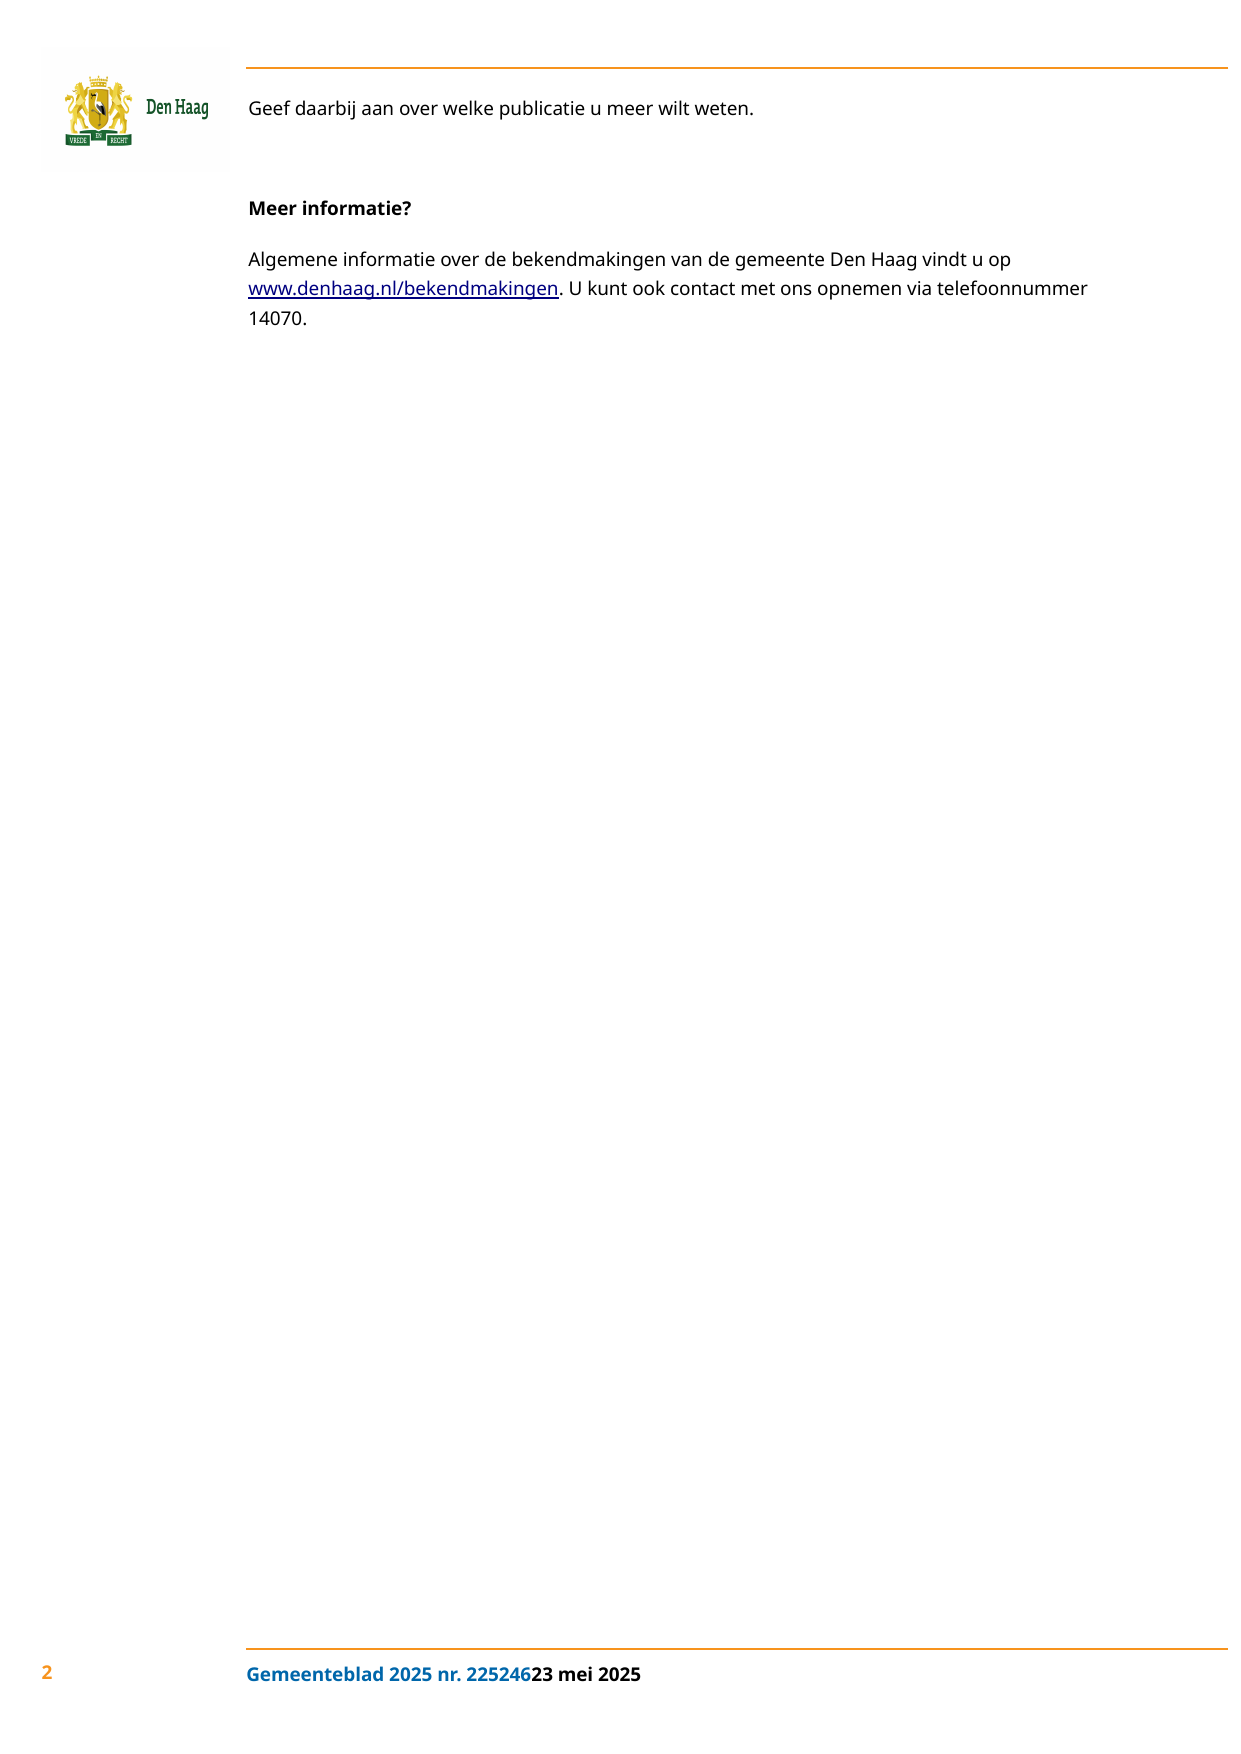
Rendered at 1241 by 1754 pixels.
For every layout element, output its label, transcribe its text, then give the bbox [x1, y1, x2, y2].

picture [41, 47, 231, 172]
text Meer informatie? [248, 196, 1152, 221]
text Geef daarbij aan over welke publicatie u meer wilt weten. [248, 95, 1152, 121]
text Algemene informatie over de bekendmakingen van de gemeente Den Haag vindt u op www.denhaag.nl/bekendmakingen. U kunt ook contact met ons opnemen via telefoonnummer 14070. [248, 246, 1152, 331]
